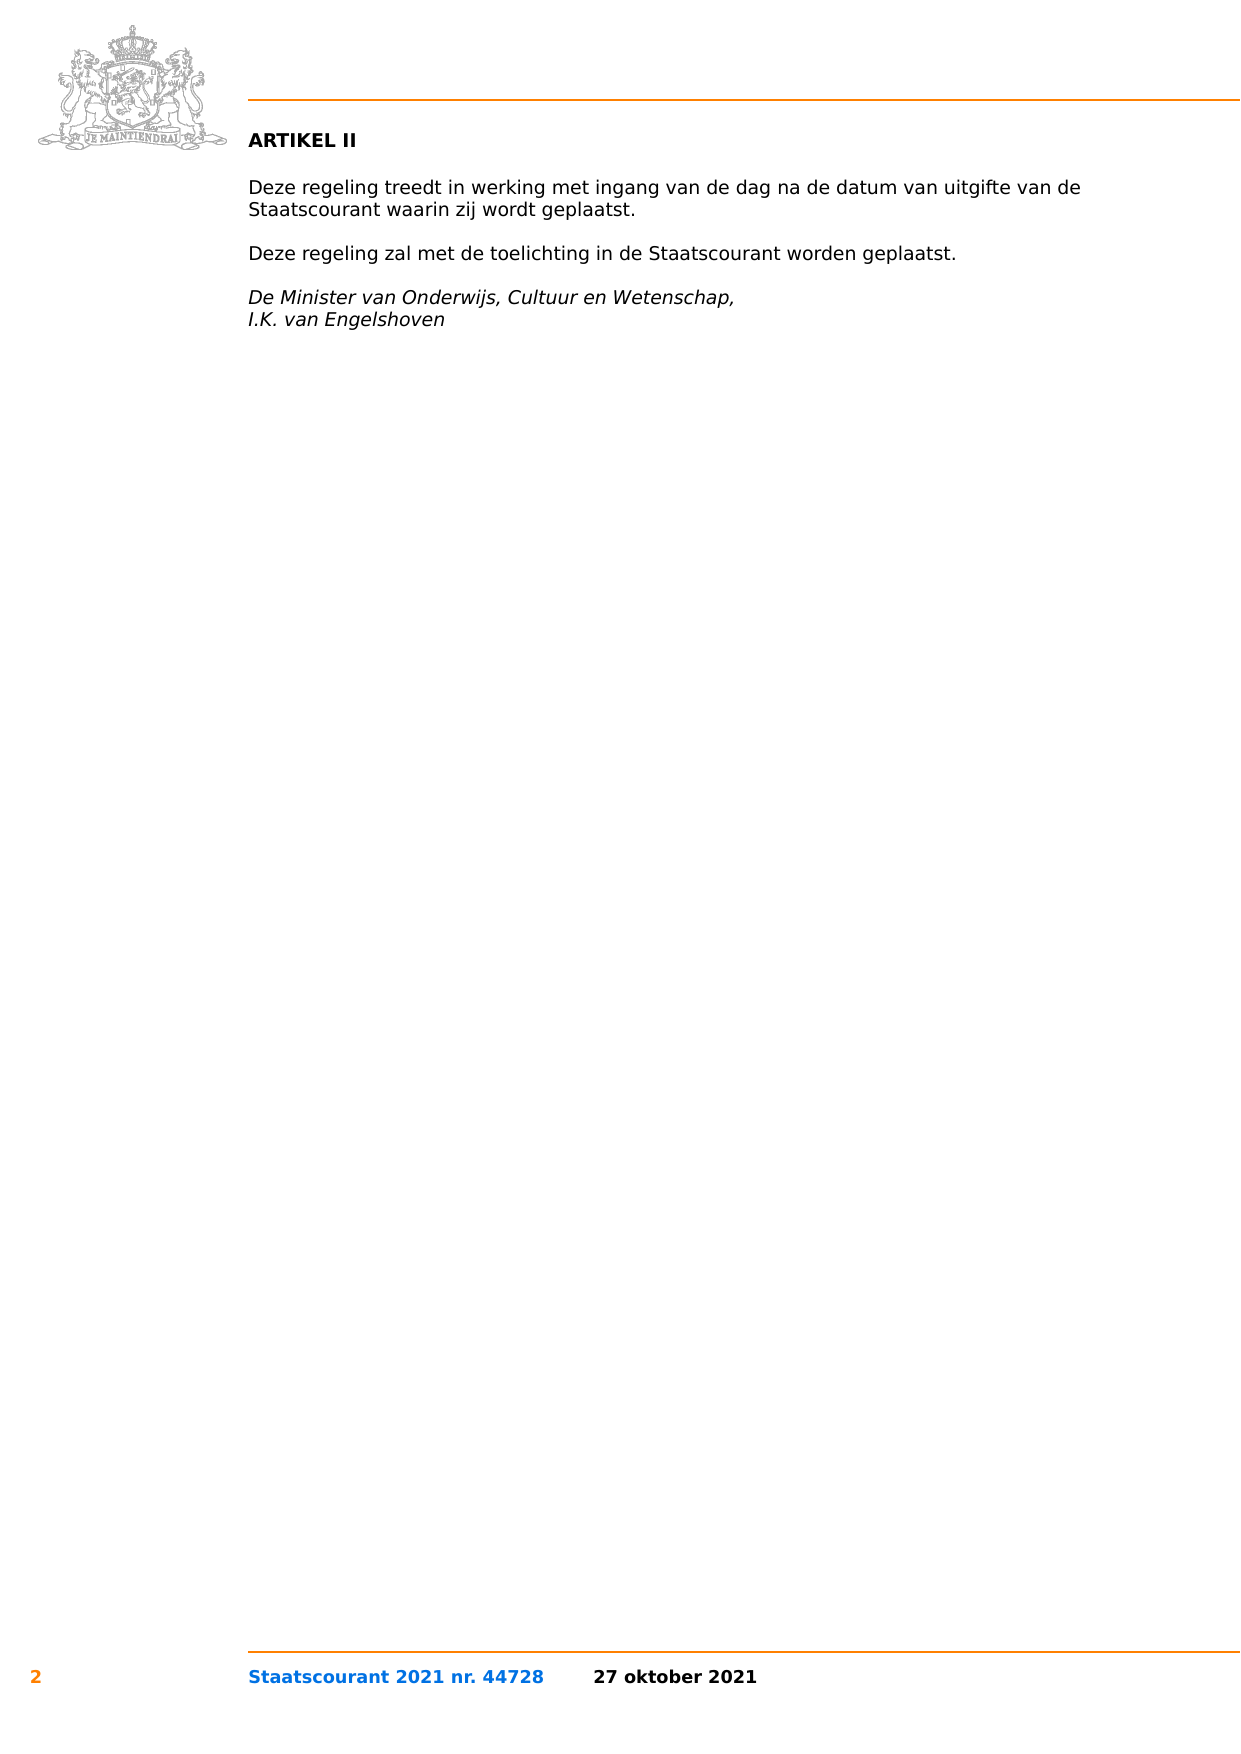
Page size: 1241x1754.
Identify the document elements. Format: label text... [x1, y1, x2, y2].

text De Minister van Onderwijs, Cultuur en Wetenschap, I.K. van Engelshoven [248, 287, 1163, 331]
subtitle ARTIKEL II [248, 130, 1163, 152]
text Deze regeling treedt in werking met ingang van de dag na de datum van uitgifte van de Staatscourant waarin zij wordt geplaatst. [248, 177, 1163, 221]
picture [38, 25, 227, 150]
text Deze regeling zal met de toelichting in de Staatscourant worden geplaatst. [248, 243, 1163, 265]
